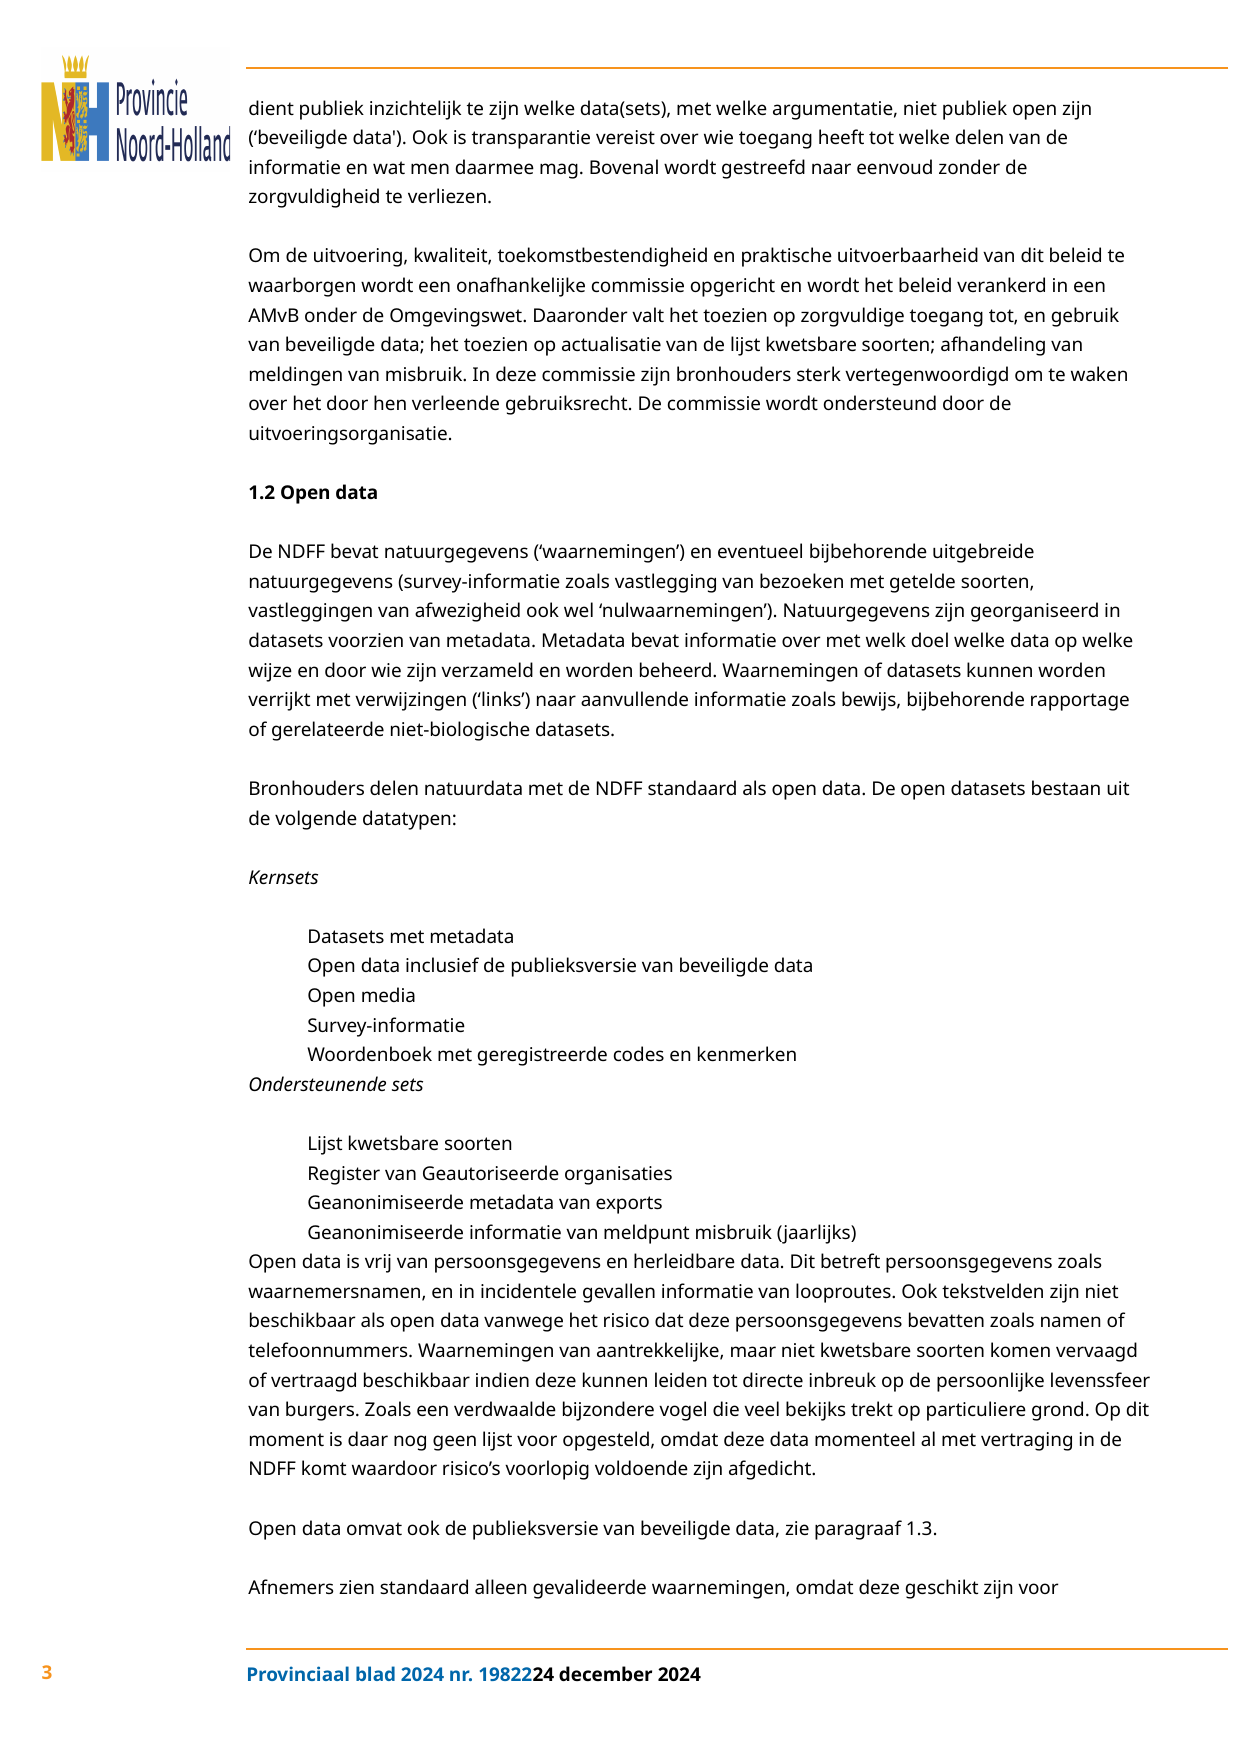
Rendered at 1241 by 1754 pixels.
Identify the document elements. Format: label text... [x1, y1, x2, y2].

text Om de uitvoering, kwaliteit, toekomstbestendigheid en praktische uitvoerbaarheid van dit beleid te waarborgen wordt een onafhankelijke commissie opgericht en wordt het beleid verankerd in een AMvB onder de Omgevingswet. Daaronder valt het toezien op zorgvuldige toegang tot, en gebruik van beveiligde data; het toezien op actualisatie van de lijst kwetsbare soorten; afhandeling van meldingen van misbruik. In deze commissie zijn bronhouders sterk vertegenwoordigd om te waken over het door hen verleende gebruiksrecht. De commissie wordt ondersteund door de uitvoeringsorganisatie. [248, 243, 1152, 446]
text Bronhouders delen natuurdata met de NDFF standaard als open data. De open datasets bestaan uit de volgende datatypen: [248, 775, 1152, 831]
list Geanonimiseerde metadata van exports [248, 1189, 1152, 1215]
text De NDFF bevat natuurgegevens (‘waarnemingen’) en eventueel bijbehorende uitgebreide natuurgegevens (survey-informatie zoals vastlegging van bezoeken met getelde soorten, vastleggingen van afwezigheid ook wel ‘nulwaarnemingen’). Natuurgegevens zijn georganiseerd in datasets voorzien van metadata. Metadata bevat informatie over met welk doel welke data op welke wijze en door wie zijn verzameld en worden beheerd. Waarnemingen of datasets kunnen worden verrijkt met verwijzingen (‘links’) naar aanvullende informatie zoals bewijs, bijbehorende rapportage of gerelateerde niet-biologische datasets. [248, 538, 1152, 742]
text 1.2 Open data [248, 479, 1152, 505]
picture [41, 47, 231, 172]
list Lijst kwetsbare soorten [248, 1130, 1152, 1156]
text Open data is vrij van persoonsgegevens en herleidbare data. Dit betreft persoonsgegevens zoals waarnemersnamen, en in incidentele gevallen informatie van looproutes. Ook tekstvelden zijn niet beschikbaar als open data vanwege het risico dat deze persoonsgegevens bevatten zoals namen of telefoonnummers. Waarnemingen van aantrekkelijke, maar niet kwetsbare soorten komen vervaagd of vertraagd beschikbaar indien deze kunnen leiden tot directe inbreuk op de persoonlijke levenssfeer van burgers. Zoals een verdwaalde bijzondere vogel die veel bekijks trekt op particuliere grond. Op dit moment is daar nog geen lijst voor opgesteld, omdat deze data momenteel al met vertraging in de NDFF komt waardoor risico’s voorlopig voldoende zijn afgedicht. [248, 1248, 1152, 1481]
list Woordenboek met geregistreerde codes en kenmerken [248, 1041, 1152, 1067]
text Afnemers zien standaard alleen gevalideerde waarnemingen, omdat deze geschikt zijn voor [248, 1574, 1152, 1600]
text Open data omvat ook de publieksversie van beveiligde data, zie paragraaf 1.3. [248, 1515, 1152, 1541]
list Geanonimiseerde informatie van meldpunt misbruik (jaarlijks) [248, 1219, 1152, 1245]
list Register van Geautoriseerde organisaties [248, 1160, 1152, 1186]
list Datasets met metadata [248, 923, 1152, 949]
text Kernsets [248, 864, 1152, 890]
list Survey-informatie [248, 1012, 1152, 1038]
list Open media [248, 982, 1152, 1008]
text Ondersteunende sets [248, 1071, 1152, 1097]
text dient publiek inzichtelijk te zijn welke data(sets), met welke argumentatie, niet publiek open zijn (‘beveiligde data'). Ook is transparantie vereist over wie toegang heeft tot welke delen van de informatie en wat men daarmee mag. Bovenal wordt gestreefd naar eenvoud zonder de zorgvuldigheid te verliezen. [248, 95, 1152, 209]
list Open data inclusief de publieksversie van beveiligde data [248, 953, 1152, 978]
